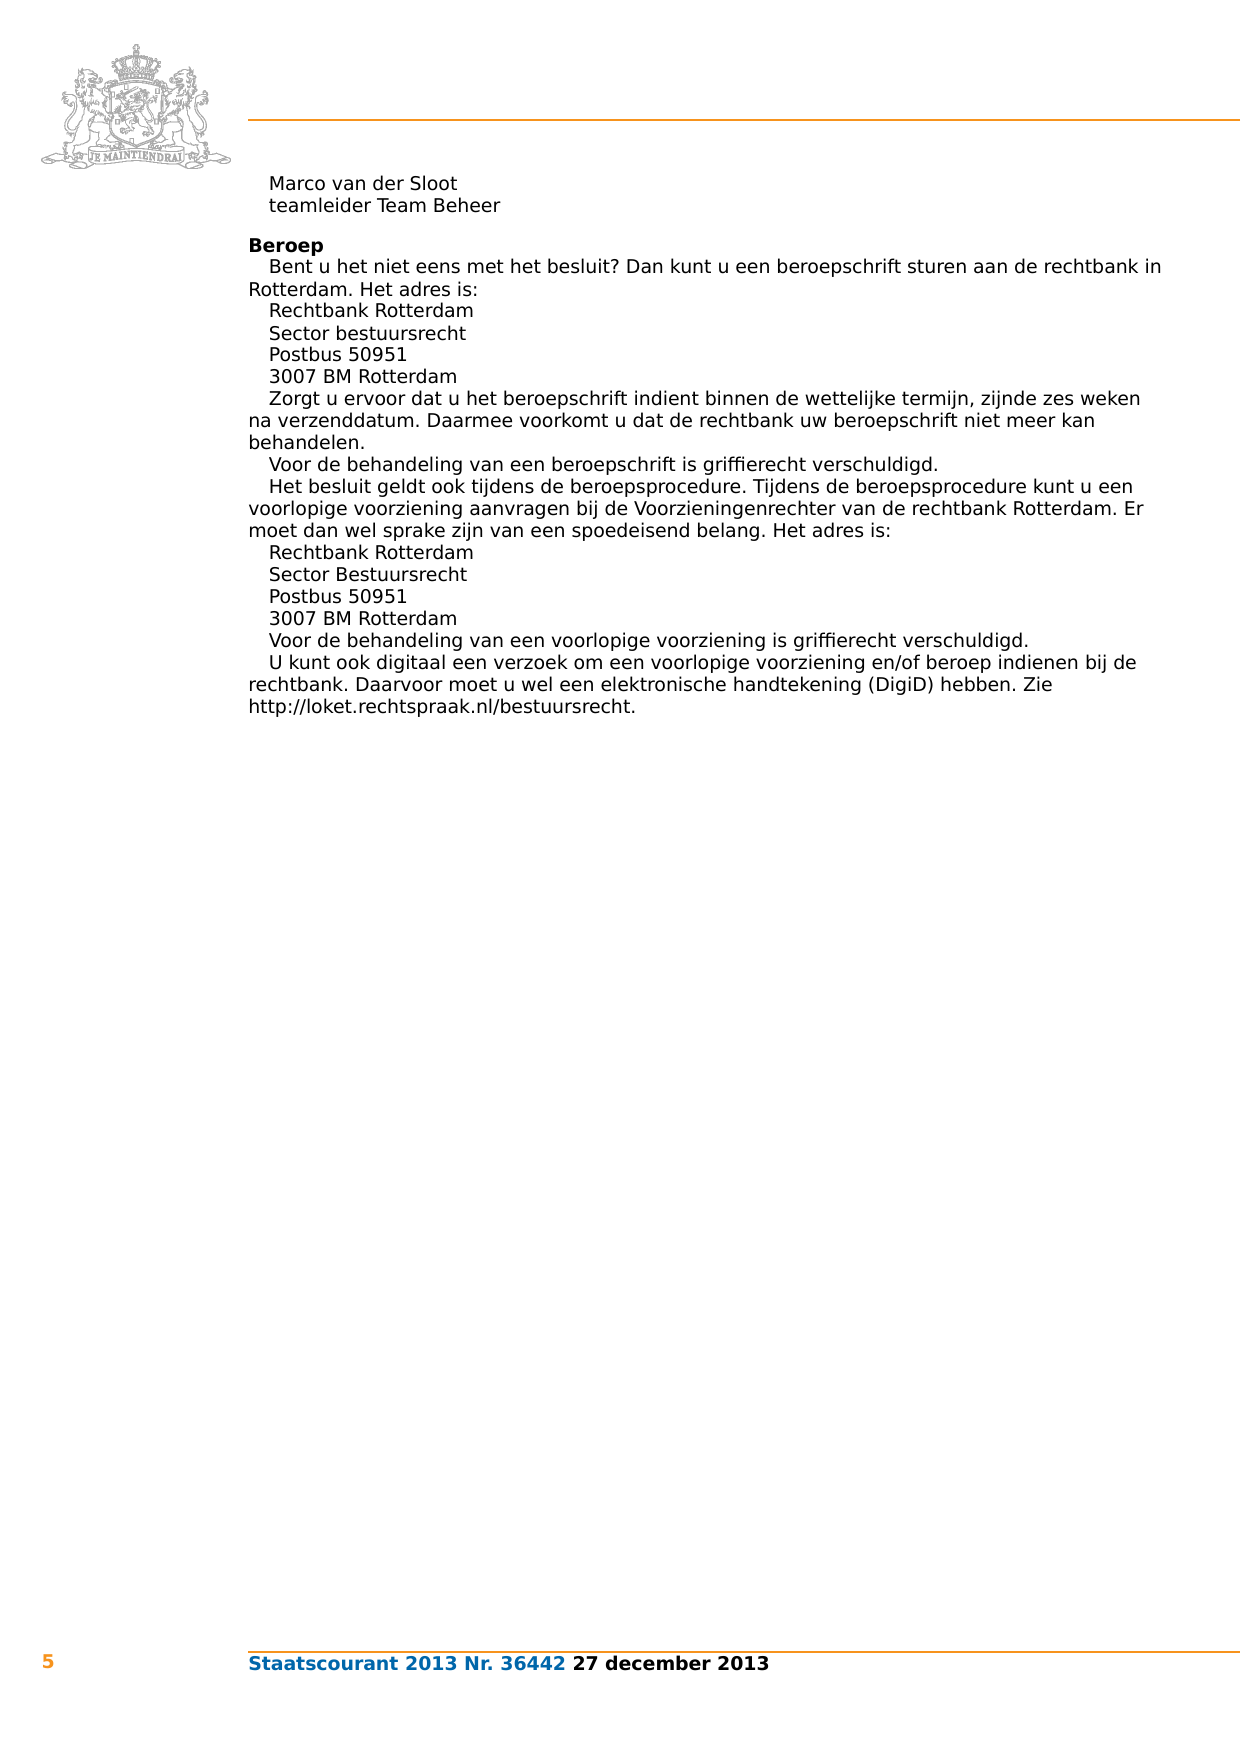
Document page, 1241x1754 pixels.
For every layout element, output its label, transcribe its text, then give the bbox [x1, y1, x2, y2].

subtitle Beroep [248, 234, 1163, 256]
text Voor de behandeling van een voorlopige voorziening is griffierecht verschuldigd. [248, 630, 1163, 652]
text Bent u het niet eens met het besluit? Dan kunt u een beroepschrift sturen aan de rechtbank in Rotterdam. Het adres is: [248, 256, 1163, 300]
text Sector Bestuursrecht [248, 564, 1163, 586]
text Postbus 50951 [248, 344, 1163, 366]
text Marco van der Sloot [248, 173, 1163, 195]
text Sector bestuursrecht [248, 322, 1163, 344]
text 3007 BM Rotterdam [248, 608, 1163, 630]
text teamleider Team Beheer [248, 195, 1163, 217]
text Rechtbank Rotterdam [248, 300, 1163, 322]
text Zorgt u ervoor dat u het beroepschrift indient binnen de wettelijke termijn, zijnde zes weken na verzenddatum. Daarmee voorkomt u dat de rechtbank uw beroepschrift niet meer kan behandelen. [248, 388, 1163, 454]
text Voor de behandeling van een beroepschrift is griffierecht verschuldigd. [248, 454, 1163, 476]
text U kunt ook digitaal een verzoek om een voorlopige voorziening en/of beroep indienen bij de rechtbank. Daarvoor moet u wel een elektronische handtekening (DigiD) hebben. Zie http://loket.rechtspraak.nl/bestuursrecht. [248, 652, 1163, 718]
text Het besluit geldt ook tijdens de beroepsprocedure. Tijdens de beroepsprocedure kunt u een voorlopige voorziening aanvragen bij de Voorzieningenrechter van de rechtbank Rotterdam. Er moet dan wel sprake zijn van een spoedeisend belang. Het adres is: [248, 476, 1163, 542]
text Rechtbank Rotterdam [248, 542, 1163, 564]
text 3007 BM Rotterdam [248, 366, 1163, 388]
picture [41, 44, 231, 169]
text Postbus 50951 [248, 586, 1163, 608]
